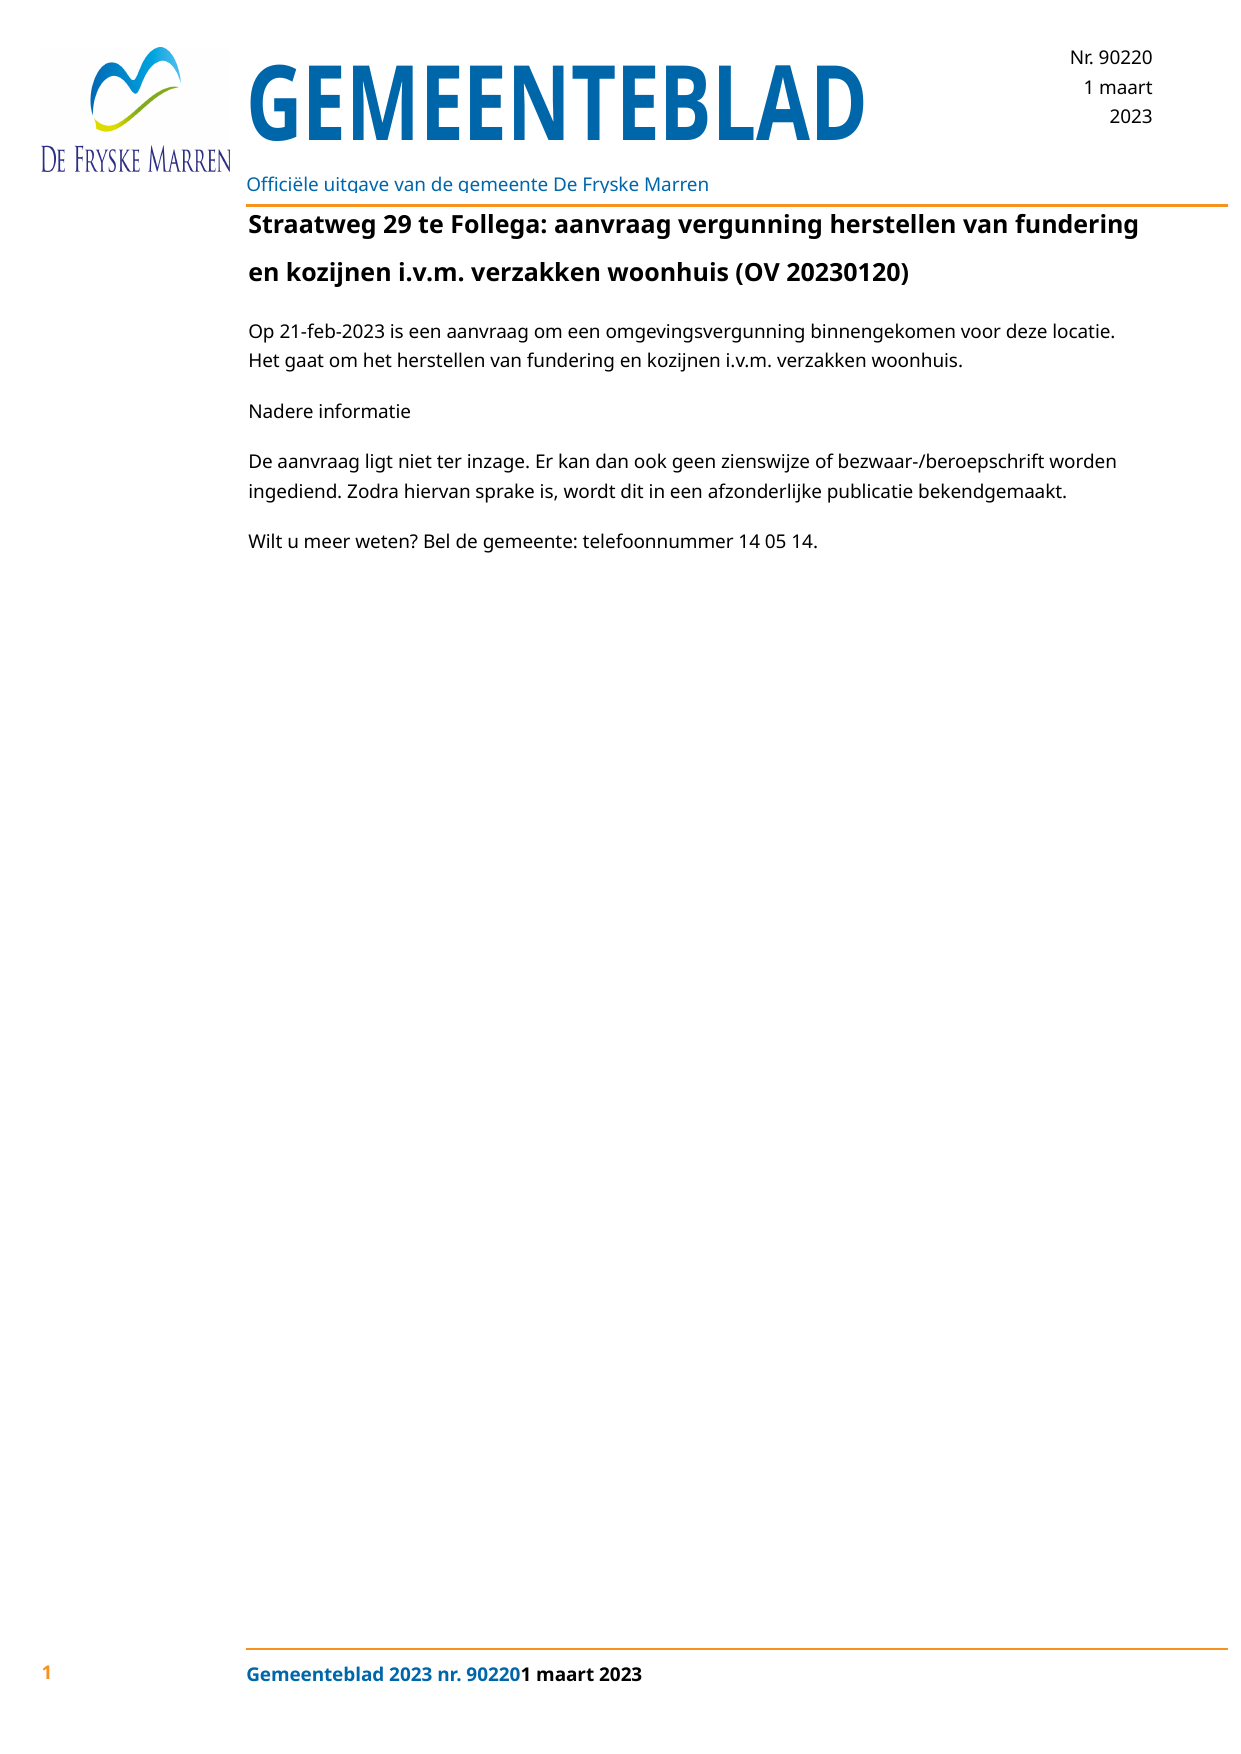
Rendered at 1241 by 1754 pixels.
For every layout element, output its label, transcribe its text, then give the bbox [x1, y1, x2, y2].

text Op 21-feb-2023 is een aanvraag om een omgevingsvergunning binnengekomen voor deze locatie. Het gaat om het herstellen van fundering en kozijnen i.v.m. verzakken woonhuis. [248, 318, 1152, 373]
text Straatweg 29 te Follega: aanvraag vergunning herstellen van fundering en kozijnen i.v.m. verzakken woonhuis (OV 20230120) [248, 207, 1152, 288]
text Wilt u meer weten? Bel de gemeente: telefoonnummer 14 05 14. [248, 528, 1152, 554]
picture [41, 47, 231, 172]
text Nadere informatie [248, 398, 1152, 424]
text De aanvraag ligt niet ter inzage. Er kan dan ook geen zienswijze of bezwaar-/beroepschrift worden ingediend. Zodra hiervan sprake is, wordt dit in een afzonderlijke publicatie bekendgemaakt. [248, 448, 1152, 504]
